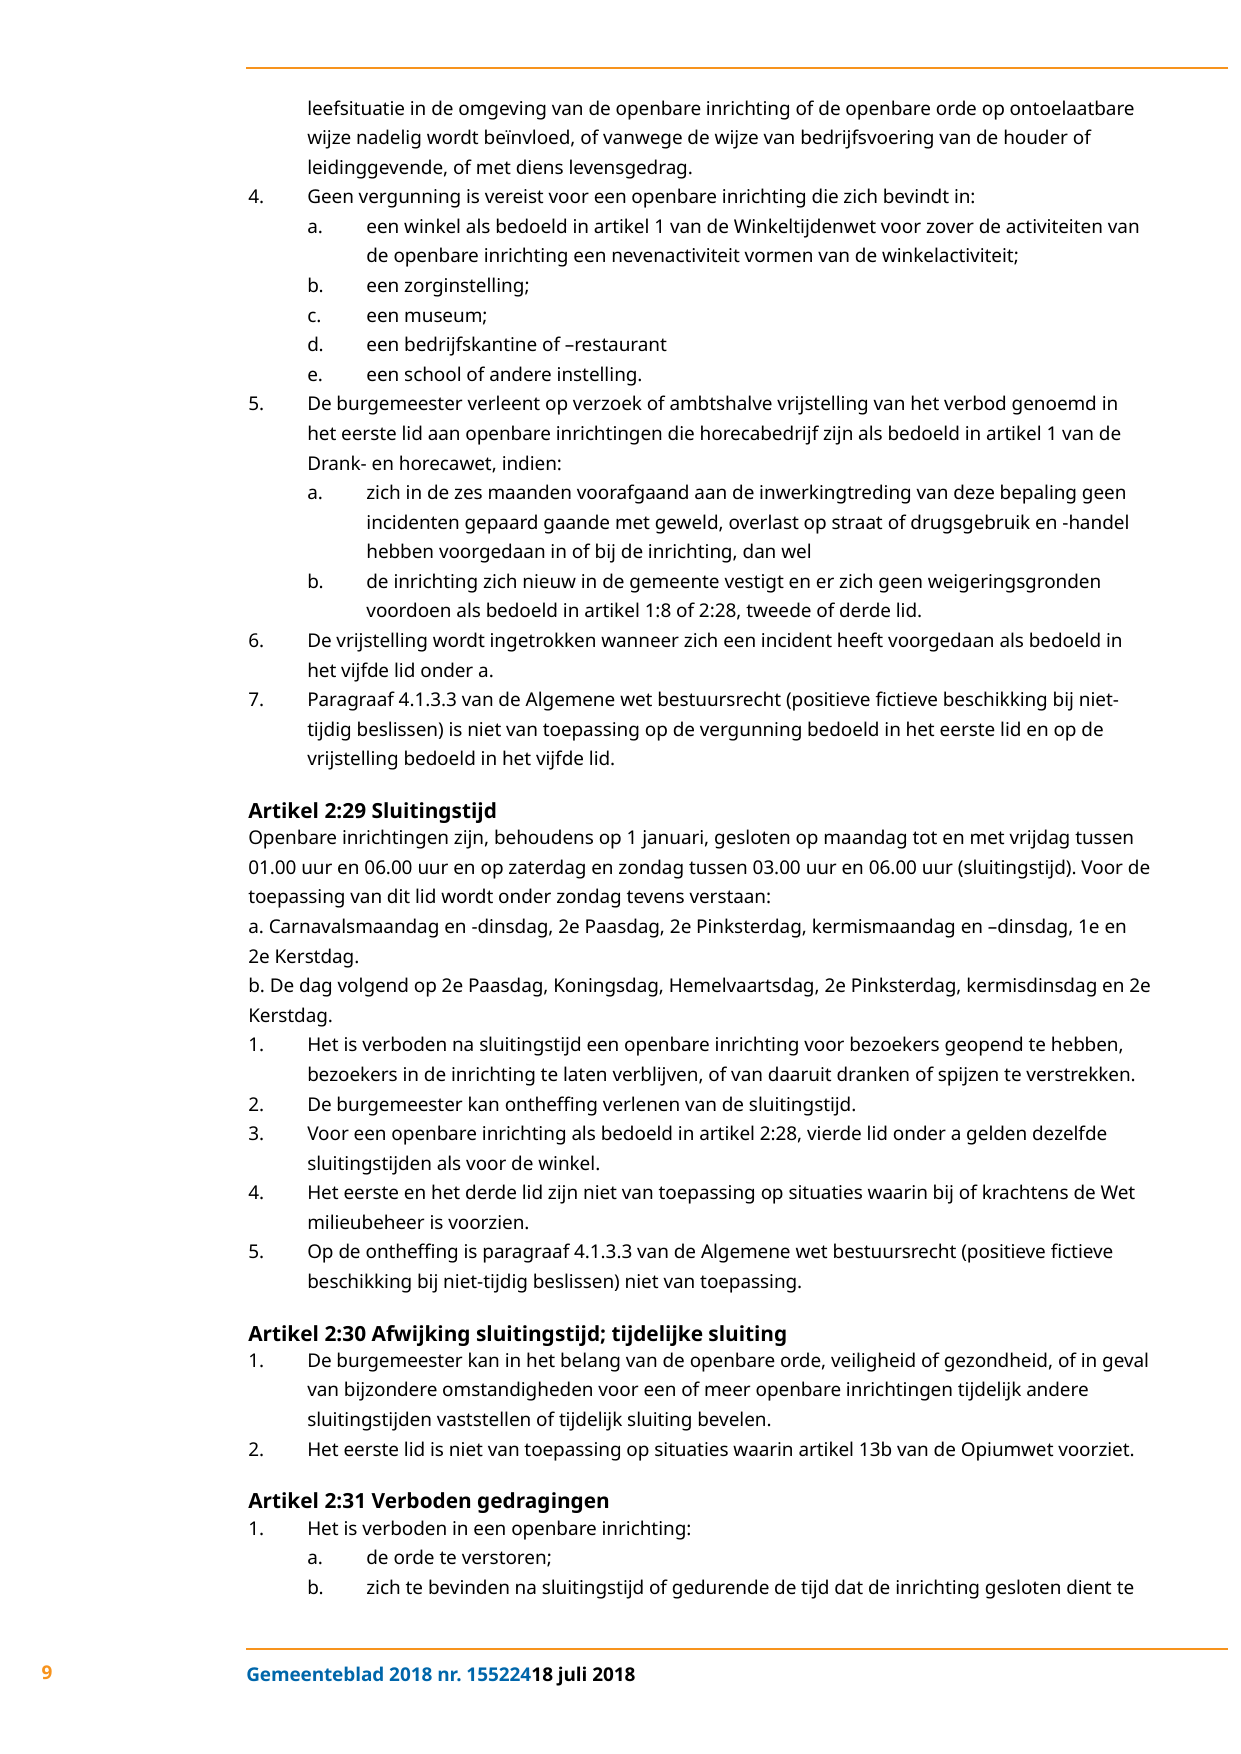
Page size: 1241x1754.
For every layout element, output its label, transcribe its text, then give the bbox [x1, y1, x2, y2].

list een bedrijfskantine of –restaurant [307, 331, 1152, 357]
list Het eerste en het derde lid zijn niet van toepassing op situaties waarin bij of krachtens de Wet milieubeheer is voorzien. [248, 1179, 1152, 1235]
list De burgemeester kan in het belang van de openbare orde, veiligheid of gezondheid, of in geval van bijzondere omstandigheden voor een of meer openbare inrichtingen tijdelijk andere sluitingstijden vaststellen of tijdelijk sluiting bevelen. [248, 1347, 1152, 1432]
list zich te bevinden na sluitingstijd of gedurende de tijd dat de inrichting gesloten dient te [307, 1574, 1152, 1599]
list een zorginstelling; [307, 272, 1152, 298]
picture [41, 47, 231, 172]
list De burgemeester kan ontheffing verlenen van de sluitingstijd. [248, 1091, 1152, 1116]
text b. De dag volgend op 2e Paasdag, Koningsdag, Hemelvaartsdag, 2e Pinksterdag, kermisdinsdag en 2e Kerstdag. [248, 972, 1152, 1028]
list de orde te verstoren; [307, 1544, 1152, 1570]
list leefsituatie in de omgeving van de openbare inrichting of de openbare orde op ontoelaatbare wijze nadelig wordt beïnvloed, of vanwege de wijze van bedrijfsvoering van de houder of leidinggevende, of met diens levensgedrag. [248, 95, 1152, 180]
text Openbare inrichtingen zijn, behoudens op 1 januari, gesloten op maandag tot en met vrijdag tussen 01.00 uur en 06.00 uur en op zaterdag en zondag tussen 03.00 uur en 06.00 uur (sluitingstijd). Voor de toepassing van dit lid wordt onder zondag tevens verstaan: [248, 824, 1152, 909]
text Artikel 2:29 Sluitingstijd [248, 796, 1152, 824]
list Het is verboden in een openbare inrichting: [248, 1515, 1152, 1540]
list een museum; [307, 302, 1152, 328]
list een school of andere instelling. [307, 361, 1152, 387]
text Artikel 2:31 Verboden gedragingen [248, 1486, 1152, 1515]
list Het is verboden na sluitingstijd een openbare inrichting voor bezoekers geopend te hebben, bezoekers in de inrichting te laten verblijven, of van daaruit dranken of spijzen te verstrekken. [248, 1032, 1152, 1087]
list De burgemeester verleent op verzoek of ambtshalve vrijstelling van het verbod genoemd in het eerste lid aan openbare inrichtingen die horecabedrijf zijn als bedoeld in artikel 1 van de Drank- en horecawet, indien: [248, 391, 1152, 476]
text a. Carnavalsmaandag en -dinsdag, 2e Paasdag, 2e Pinksterdag, kermismaandag en –dinsdag, 1e en 2e Kerstdag. [248, 913, 1152, 968]
text Artikel 2:30 Afwijking sluitingstijd; tijdelijke sluiting [248, 1319, 1152, 1347]
list een winkel als bedoeld in artikel 1 van de Winkeltijdenwet voor zover de activiteiten van de openbare inrichting een nevenactiviteit vormen van de winkelactiviteit; [307, 213, 1152, 268]
list Het eerste lid is niet van toepassing op situaties waarin artikel 13b van de Opiumwet voorziet. [248, 1436, 1152, 1462]
list Op de ontheffing is paragraaf 4.1.3.3 van de Algemene wet bestuursrecht (positieve fictieve beschikking bij niet-tijdig beslissen) niet van toepassing. [248, 1239, 1152, 1294]
list Paragraaf 4.1.3.3 van de Algemene wet bestuursrecht (positieve fictieve beschikking bij niet-tijdig beslissen) is niet van toepassing op de vergunning bedoeld in het eerste lid en op de vrijstelling bedoeld in het vijfde lid. [248, 686, 1152, 771]
list Voor een openbare inrichting als bedoeld in artikel 2:28, vierde lid onder a gelden dezelfde sluitingstijden als voor de winkel. [248, 1120, 1152, 1176]
list De vrijstelling wordt ingetrokken wanneer zich een incident heeft voorgedaan als bedoeld in het vijfde lid onder a. [248, 627, 1152, 683]
list Geen vergunning is vereist voor een openbare inrichting die zich bevindt in: [248, 183, 1152, 209]
list de inrichting zich nieuw in de gemeente vestigt en er zich geen weigeringsgronden voordoen als bedoeld in artikel 1:8 of 2:28, tweede of derde lid. [307, 568, 1152, 623]
list zich in de zes maanden voorafgaand aan de inwerkingtreding van deze bepaling geen incidenten gepaard gaande met geweld, overlast op straat of drugsgebruik en -handel hebben voorgedaan in of bij de inrichting, dan wel [307, 479, 1152, 564]
